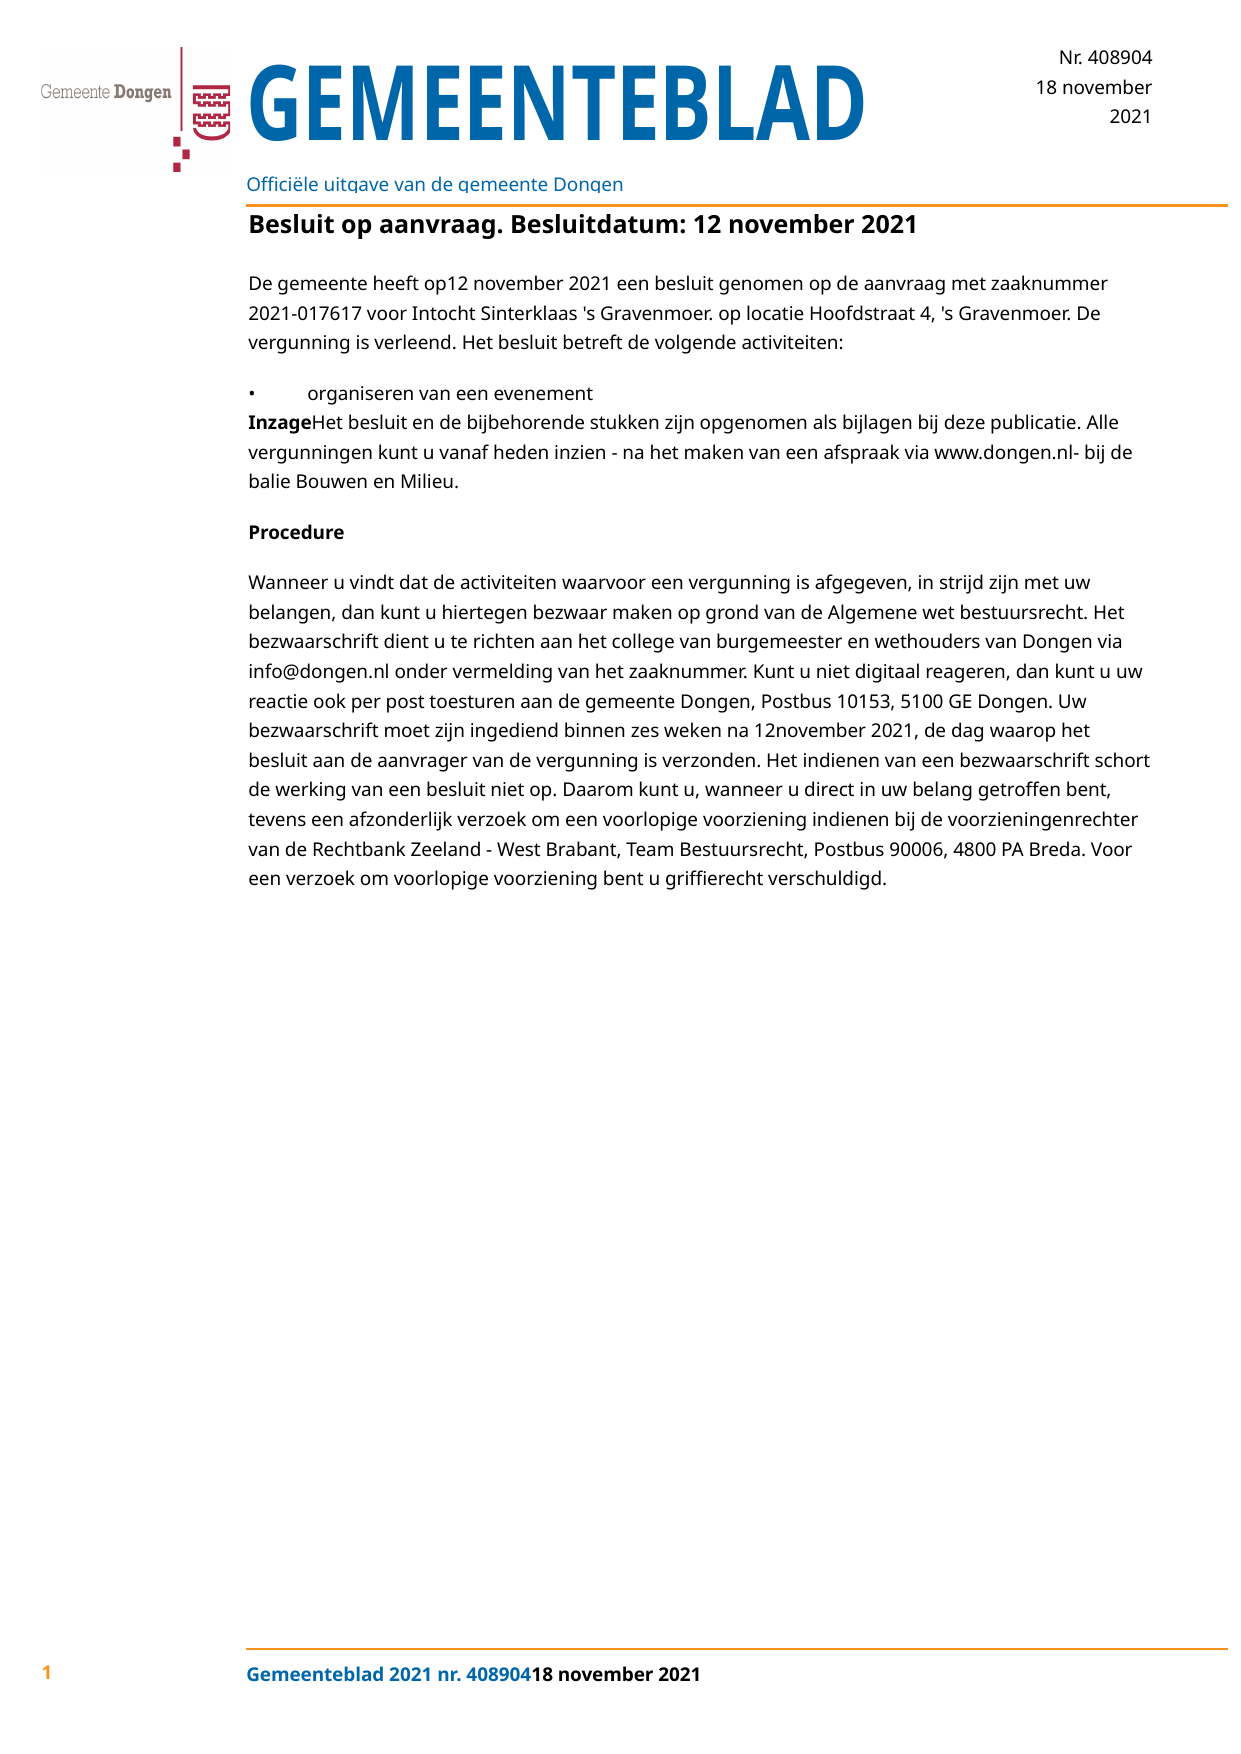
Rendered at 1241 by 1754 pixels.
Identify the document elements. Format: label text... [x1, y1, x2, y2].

picture [41, 47, 231, 172]
text Wanneer u vindt dat de activiteiten waarvoor een vergunning is afgegeven, in strijd zijn met uw belangen, dan kunt u hiertegen bezwaar maken op grond van de Algemene wet bestuursrecht. Het bezwaarschrift dient u te richten aan het college van burgemeester en wethouders van Dongen via info@dongen.nl onder vermelding van het zaaknummer. Kunt u niet digitaal reageren, dan kunt u uw reactie ook per post toesturen aan de gemeente Dongen, Postbus 10153, 5100 GE Dongen. Uw bezwaarschrift moet zijn ingediend binnen zes weken na 12november 2021, de dag waarop het besluit aan de aanvrager van de vergunning is verzonden. Het indienen van een bezwaarschrift schort de werking van een besluit niet op. Daarom kunt u, wanneer u direct in uw belang getroffen bent, tevens een afzonderlijk verzoek om een voorlopige voorziening indienen bij de voorzieningenrechter van de Rechtbank Zeeland - West Brabant, Team Bestuursrecht, Postbus 90006, 4800 PA Breda. Voor een verzoek om voorlopige voorziening bent u griffierecht verschuldigd. [248, 569, 1152, 891]
list organiseren van een evenement [248, 380, 1152, 406]
text Besluit op aanvraag. Besluitdatum: 12 november 2021 [248, 207, 1152, 241]
text InzageHet besluit en de bijbehorende stukken zijn opgenomen als bijlagen bij deze publicatie. Alle vergunningen kunt u vanaf heden inzien - na het maken van een afspraak via www.dongen.nl- bij de balie Bouwen en Milieu. [248, 409, 1152, 494]
text Procedure [248, 519, 1152, 545]
text De gemeente heeft op12 november 2021 een besluit genomen op de aanvraag met zaaknummer 2021-017617 voor Intocht Sinterklaas 's Gravenmoer. op locatie Hoofdstraat 4, 's Gravenmoer. De vergunning is verleend. Het besluit betreft de volgende activiteiten: [248, 270, 1152, 355]
